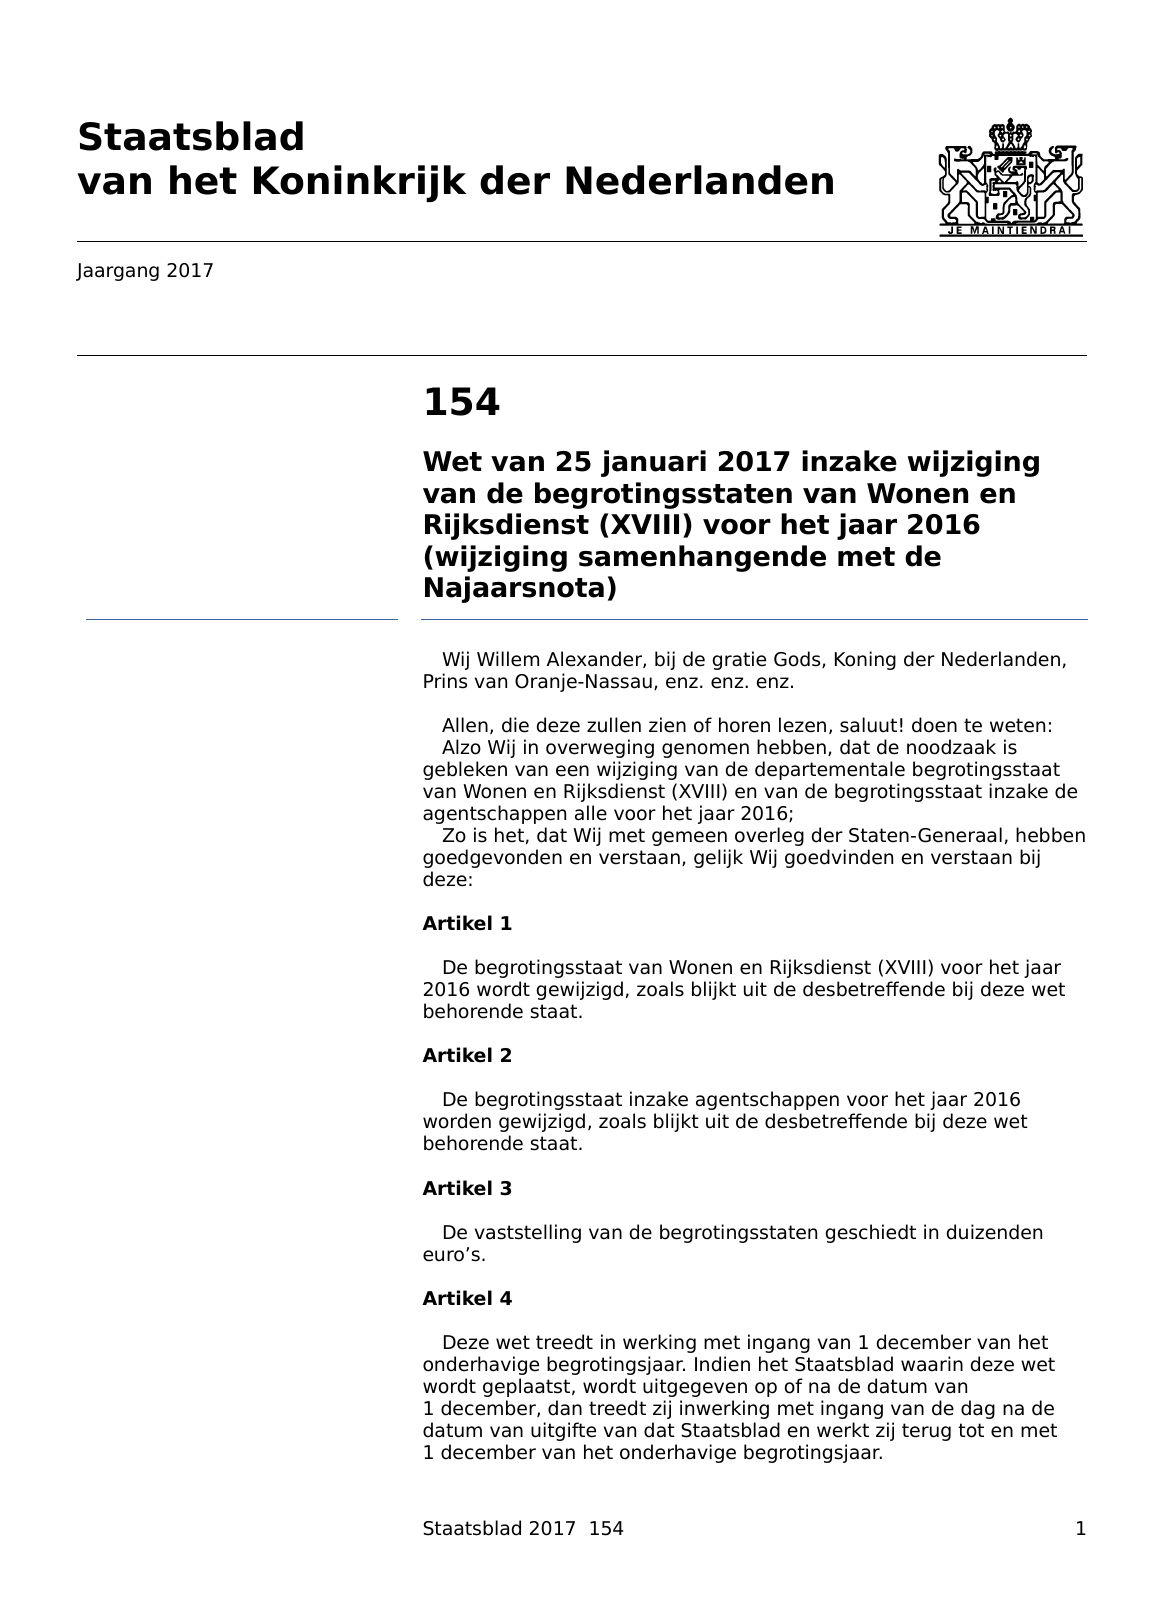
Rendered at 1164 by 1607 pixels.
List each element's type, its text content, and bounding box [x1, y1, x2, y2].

text Zo is het, dat Wij met gemeen overleg der Staten-Generaal, hebben goedgevonden en verstaan, gelijk Wij goedvinden en verstaan bij deze: [422, 825, 1087, 891]
subtitle Artikel 4 [422, 1288, 1087, 1310]
table_header [886, 100, 1087, 241]
table_cell Jaargang 2017 [77, 242, 1087, 355]
subtitle 154 [422, 381, 1087, 424]
text Deze wet treedt in werking met ingang van 1 december van het onderhavige begrotingsjaar. Indien het Staatsblad waarin deze wet wordt geplaatst, wordt uitgegeven op of na de datum van 1 december, dan treedt zij inwerking met ingang van de dag na de datum van uitgifte van dat Staatsblad en werkt zij terug tot en met 1 december van het onderhavige begrotingsjaar. [422, 1332, 1087, 1464]
table_header Staatsblad van het Koninkrijk der Nederlanden [77, 100, 886, 241]
picture [936, 115, 1087, 240]
text Alzo Wij in overweging genomen hebben, dat de noodzaak is gebleken van een wijziging van de departementale begrotingsstaat van Wonen en Rijksdienst (XVIII) en van de begrotingsstaat inzake de agentschappen alle voor het jaar 2016; [422, 737, 1087, 825]
subtitle Artikel 1 [422, 913, 1087, 935]
text Wij Willem Alexander, bij de gratie Gods, Koning der Nederlanden, Prins van Oranje-Nassau, enz. enz. enz. [422, 649, 1087, 693]
subtitle Artikel 2 [422, 1045, 1087, 1067]
text De begrotingsstaat inzake agentschappen voor het jaar 2016 worden gewijzigd, zoals blijkt uit de desbetreffende bij deze wet behorende staat. [422, 1089, 1087, 1155]
text De vaststelling van de begrotingsstaten geschiedt in duizenden euro’s. [422, 1222, 1087, 1266]
text Allen, die deze zullen zien of horen lezen, saluut! doen te weten: [422, 715, 1087, 737]
subtitle Artikel 3 [422, 1177, 1087, 1199]
text De begrotingsstaat van Wonen en Rijksdienst (XVIII) voor het jaar 2016 wordt gewijzigd, zoals blijkt uit de desbetreffende bij deze wet behorende staat. [422, 957, 1087, 1023]
text Wet van 25 januari 2017 inzake wijziging van de begrotingsstaten van Wonen en Rijksdienst (XVIII) voor het jaar 2016 (wijziging samenhangende met de Najaarsnota) [422, 447, 1087, 604]
